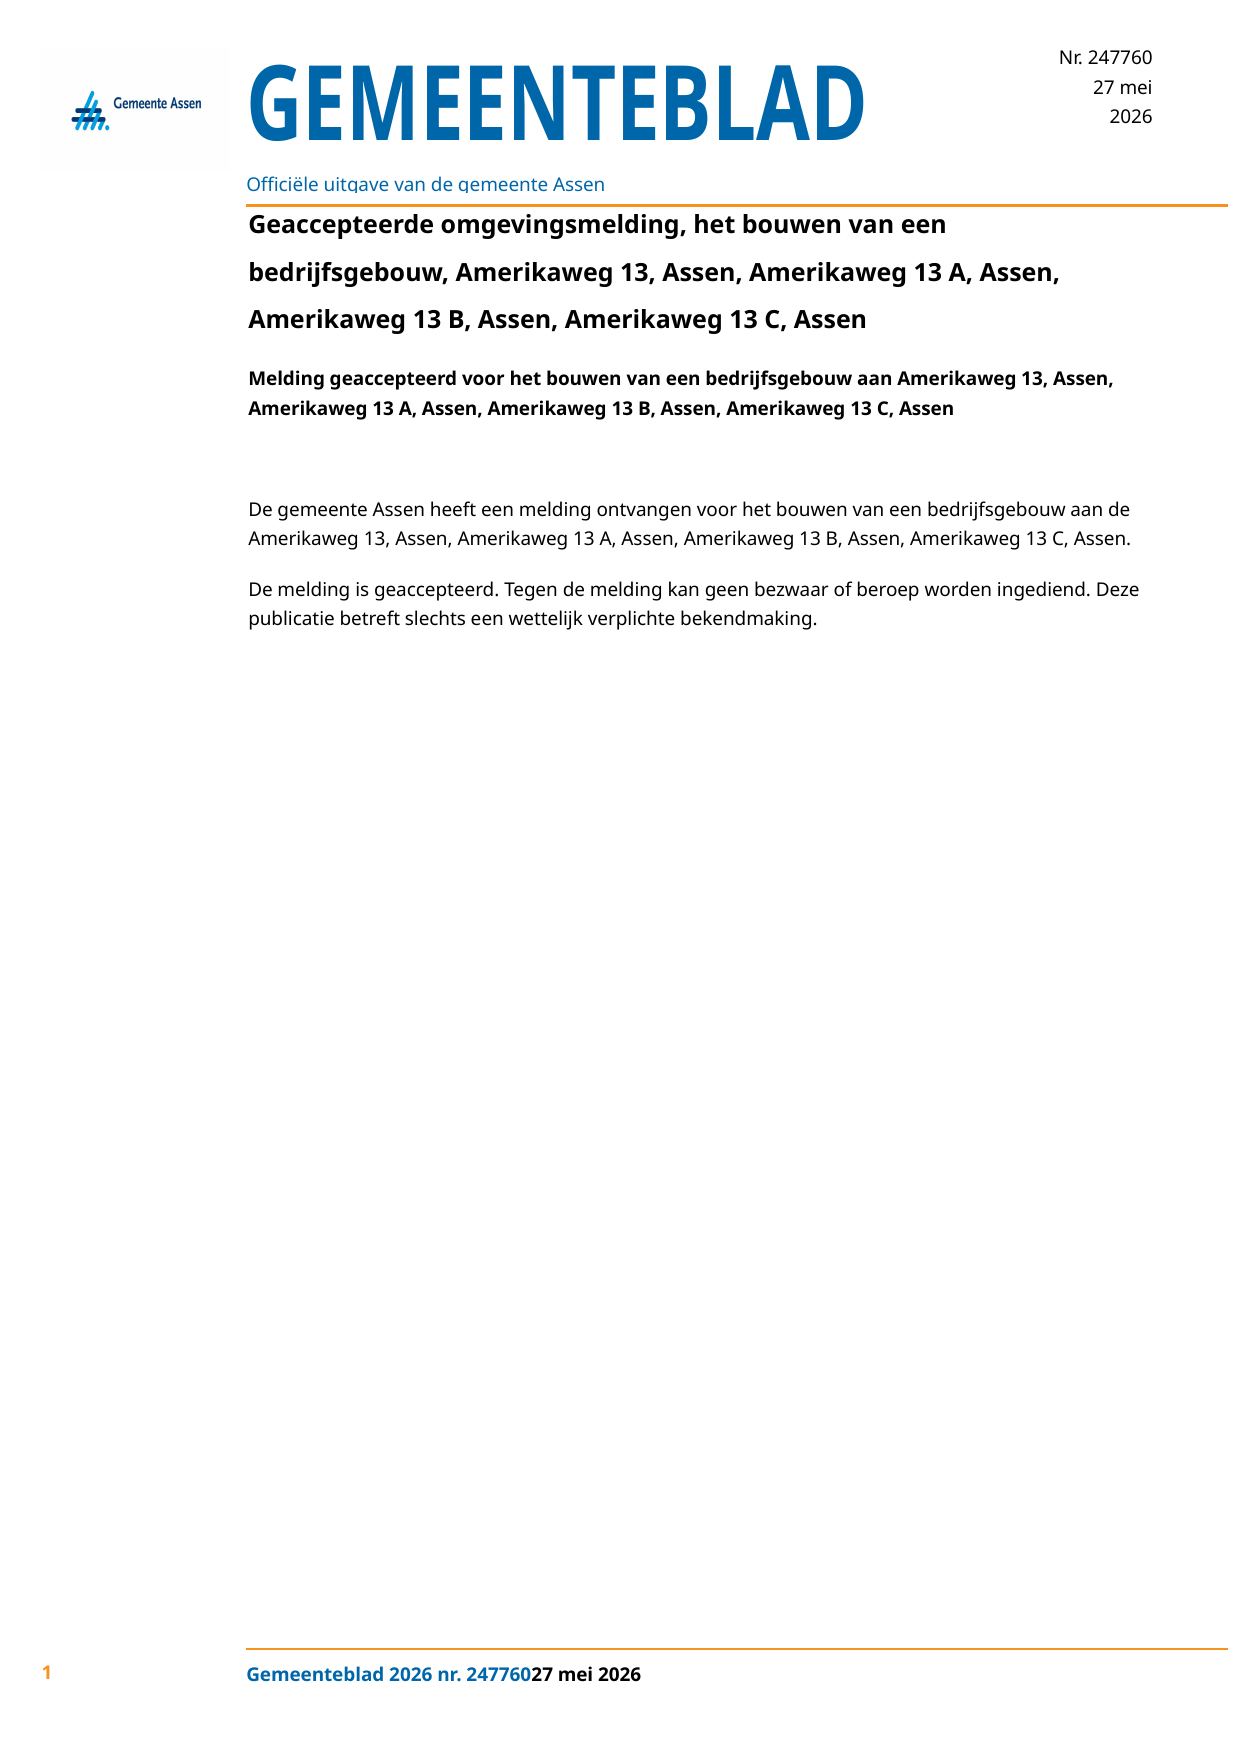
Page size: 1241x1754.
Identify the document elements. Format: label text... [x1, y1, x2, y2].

text De melding is geaccepteerd. Tegen de melding kan geen bezwaar of beroep worden ingediend. Deze publicatie betreft slechts een wettelijk verplichte bekendmaking. [248, 576, 1152, 631]
text Geaccepteerde omgevingsmelding, het bouwen van een bedrijfsgebouw, Amerikaweg 13, Assen, Amerikaweg 13 A, Assen, Amerikaweg 13 B, Assen, Amerikaweg 13 C, Assen [248, 207, 1152, 336]
picture [41, 47, 231, 172]
text Melding geaccepteerd voor het bouwen van een bedrijfsgebouw aan Amerikaweg 13, Assen, Amerikaweg 13 A, Assen, Amerikaweg 13 B, Assen, Amerikaweg 13 C, Assen [248, 366, 1152, 421]
text De gemeente Assen heeft een melding ontvangen voor het bouwen van een bedrijfsgebouw aan de Amerikaweg 13, Assen, Amerikaweg 13 A, Assen, Amerikaweg 13 B, Assen, Amerikaweg 13 C, Assen. [248, 496, 1152, 551]
